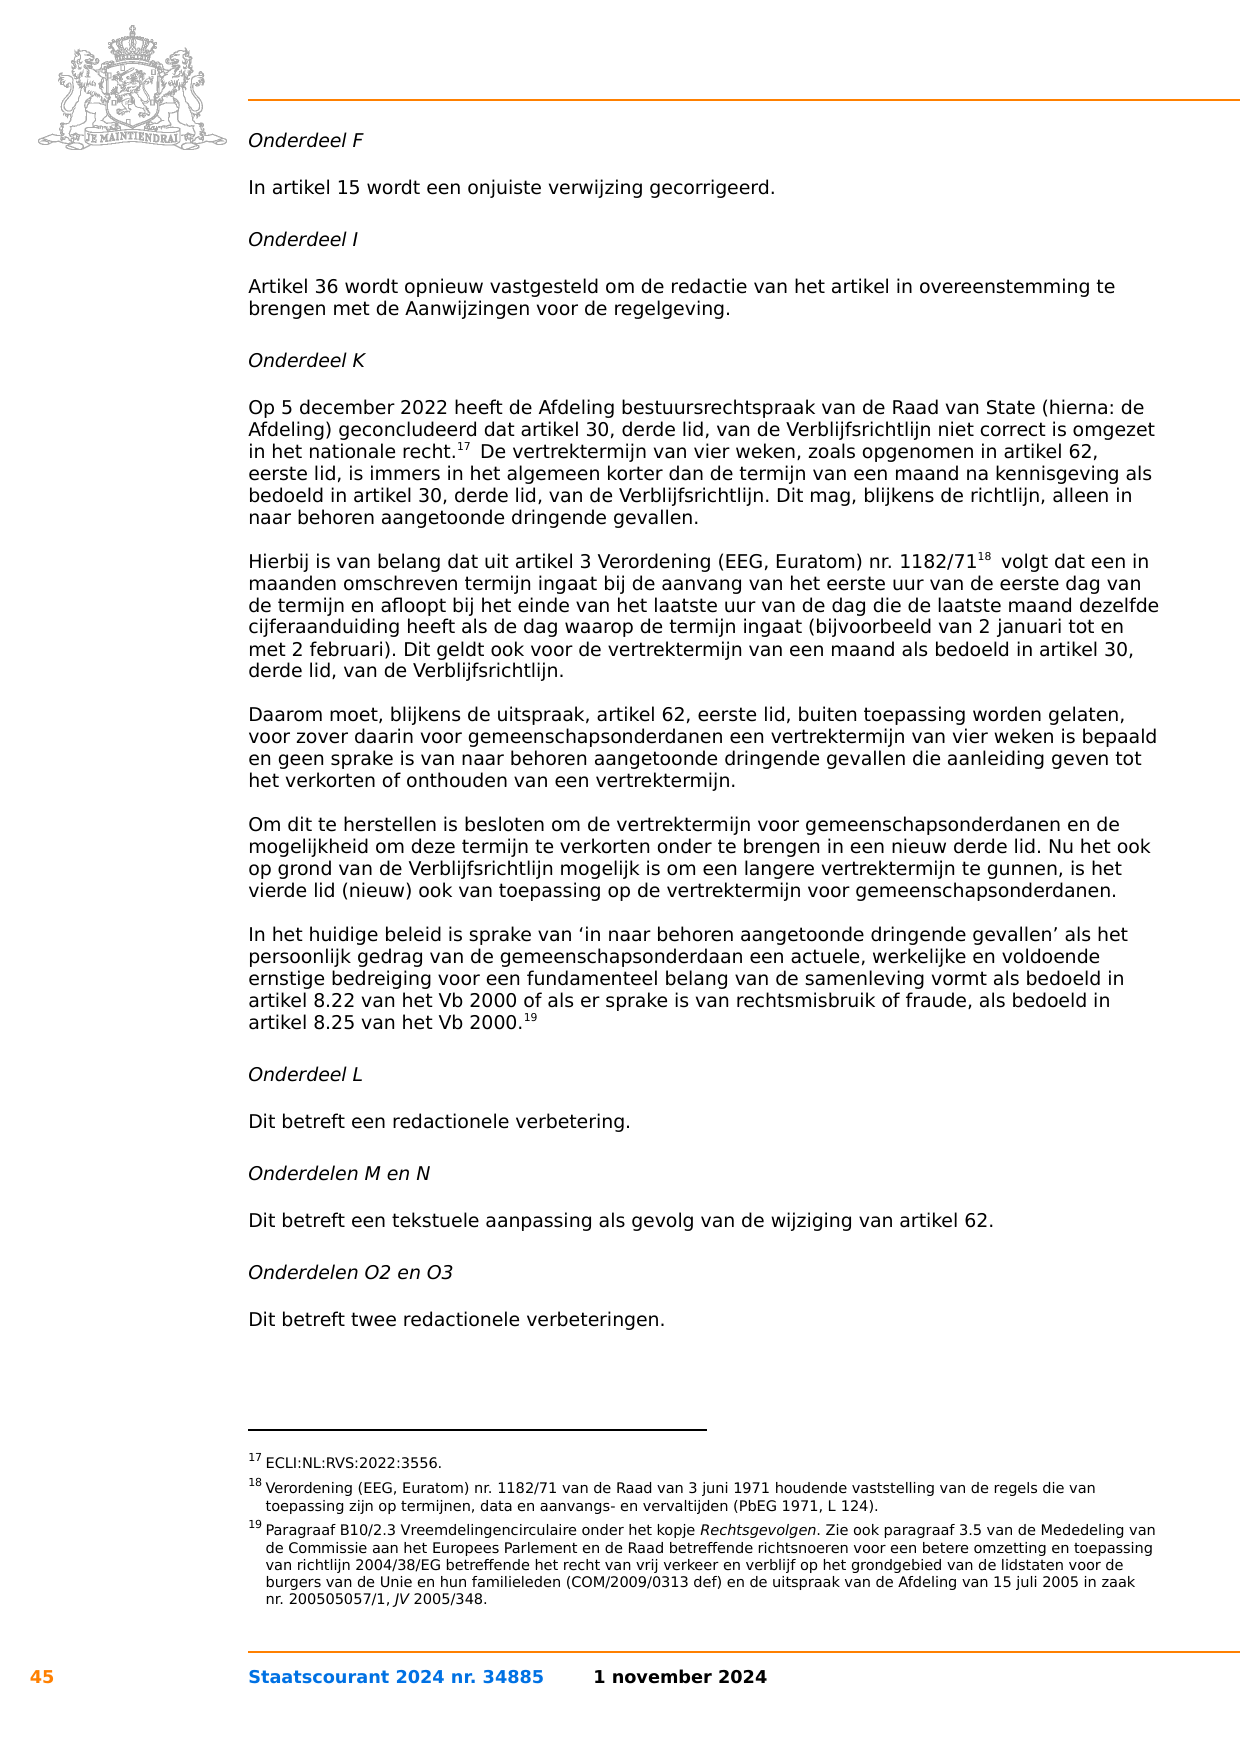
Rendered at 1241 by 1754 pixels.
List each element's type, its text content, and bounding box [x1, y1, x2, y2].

text Dit betreft een tekstuele aanpassing als gevolg van de wijziging van artikel 62. [248, 1210, 1163, 1232]
subtitle Onderdeel L [248, 1064, 1163, 1086]
text In artikel 15 wordt een onjuiste verwijzing gecorrigeerd. [248, 177, 1163, 199]
picture [38, 25, 227, 150]
subtitle Onderdelen O2 en O3 [248, 1262, 1163, 1284]
text Dit betreft twee redactionele verbeteringen. [248, 1309, 1163, 1331]
text In het huidige beleid is sprake van ‘in naar behoren aangetoonde dringende gevallen’ als het persoonlijk gedrag van de gemeenschapsonderdaan een actuele, werkelijke en voldoende ernstige bedreiging voor een fundamenteel belang van de samenleving vormt als bedoeld in artikel 8.22 van het Vb 2000 of als er sprake is van rechtsmisbruik of fraude, als bedoeld in artikel 8.25 van het Vb 2000. [248, 924, 1163, 1034]
subtitle Onderdeel K [248, 350, 1163, 372]
subtitle Onderdeel I [248, 229, 1163, 251]
text Artikel 36 wordt opnieuw vastgesteld om de redactie van het artikel in overeenstemming te brengen met de Aanwijzingen voor de regelgeving. [248, 276, 1163, 320]
text Hierbij is van belang dat uit artikel 3 Verordening (EEG, Euratom) nr. 1182/71 volgt dat een in maanden omschreven termijn ingaat bij de aanvang van het eerste uur van de eerste dag van de termijn en afloopt bij het einde van het laatste uur van de dag die de laatste maand dezelfde cijferaanduiding heeft als de dag waarop de termijn ingaat (bijvoorbeeld van 2 januari tot en met 2 februari). Dit geldt ook voor de vertrektermijn van een maand als bedoeld in artikel 30, derde lid, van de Verblijfsrichtlijn. [248, 551, 1163, 682]
subtitle Onderdeel F [248, 130, 1163, 152]
text ECLI:NL:RVS:2022:3556. [248, 1451, 1163, 1473]
text Daarom moet, blijkens de uitspraak, artikel 62, eerste lid, buiten toepassing worden gelaten, voor zover daarin voor gemeenschapsonderdanen een vertrektermijn van vier weken is bepaald en geen sprake is van naar behoren aangetoonde dringende gevallen die aanleiding geven tot het verkorten of onthouden van een vertrektermijn. [248, 704, 1163, 792]
text Dit betreft een redactionele verbetering. [248, 1111, 1163, 1133]
text Verordening (EEG, Euratom) nr. 1182/71 van de Raad van 3 juni 1971 houdende vaststelling van de regels die van toepassing zijn op termijnen, data en aanvangs- en vervaltijden (PbEG 1971, L 124). [248, 1476, 1163, 1515]
subtitle Onderdelen M en N [248, 1163, 1163, 1185]
text Om dit te herstellen is besloten om de vertrektermijn voor gemeenschapsonderdanen en de mogelijkheid om deze termijn te verkorten onder te brengen in een nieuw derde lid. Nu het ook op grond van de Verblijfsrichtlijn mogelijk is om een langere vertrektermijn te gunnen, is het vierde lid (nieuw) ook van toepassing op de vertrektermijn voor gemeenschapsonderdanen. [248, 814, 1163, 902]
text Op 5 december 2022 heeft de Afdeling bestuursrechtspraak van de Raad van State (hierna: de Afdeling) geconcludeerd dat artikel 30, derde lid, van de Verblijfsrichtlijn niet correct is omgezet in het nationale recht. De vertrektermijn van vier weken, zoals opgenomen in artikel 62, eerste lid, is immers in het algemeen korter dan de termijn van een maand na kennisgeving als bedoeld in artikel 30, derde lid, van de Verblijfsrichtlijn. Dit mag, blijkens de richtlijn, alleen in naar behoren aangetoonde dringende gevallen. [248, 397, 1163, 529]
text Paragraaf B10/2.3 Vreemdelingencirculaire onder het kopje Rechtsgevolgen. Zie ook paragraaf 3.5 van de Mededeling van de Commissie aan het Europees Parlement en de Raad betreffende richtsnoeren voor een betere omzetting en toepassing van richtlijn 2004/38/EG betreffende het recht van vrij verkeer en verblijf op het grondgebied van de lidstaten voor de burgers van de Unie en hun familieleden (COM/2009/0313 def) en de uitspraak van de Afdeling van 15 juli 2005 in zaak nr. 200505057/1, JV 2005/348. [248, 1518, 1163, 1608]
